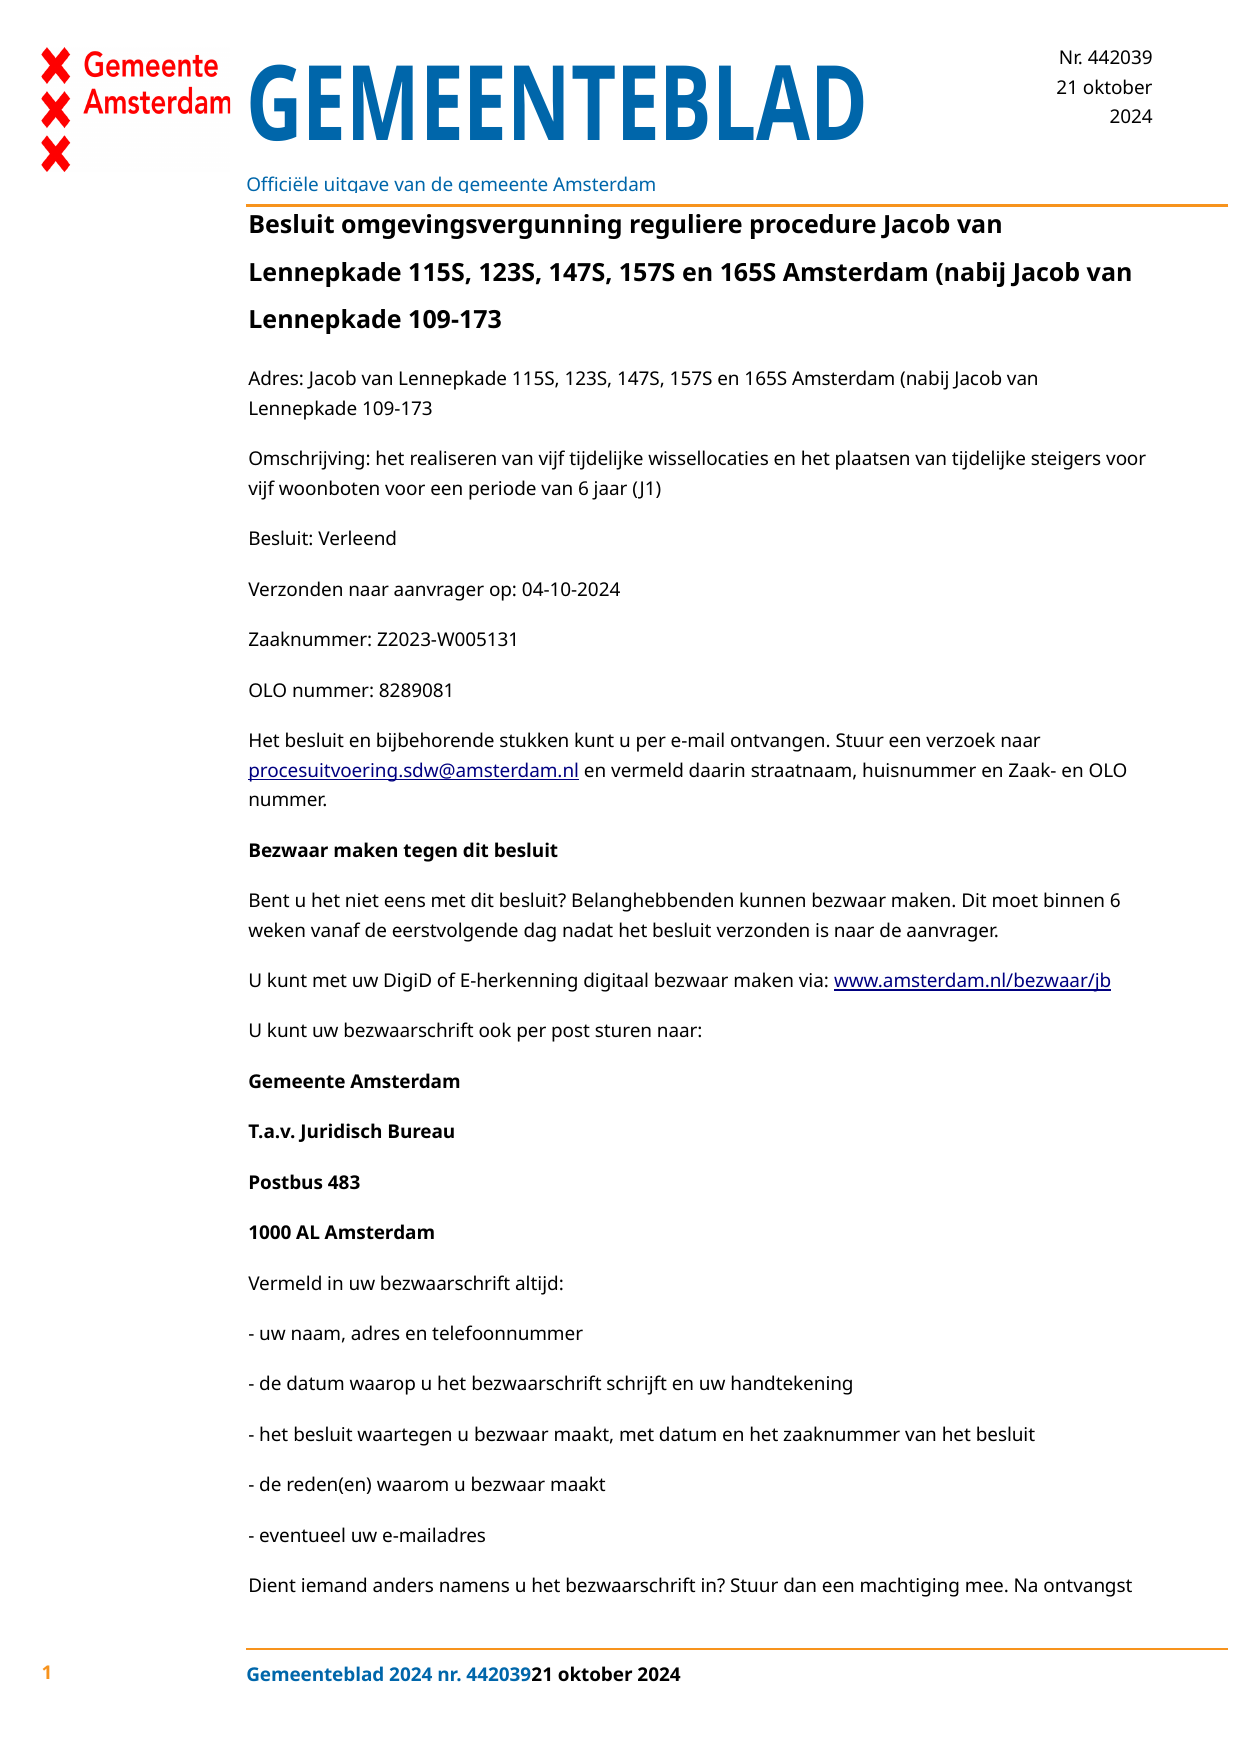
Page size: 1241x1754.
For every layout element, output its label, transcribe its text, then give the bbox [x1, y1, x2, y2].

text Verzonden naar aanvrager op: 04-10-2024 [248, 576, 1152, 602]
text Vermeld in uw bezwaarschrift altijd: [248, 1270, 1152, 1295]
text - uw naam, adres en telefoonnummer [248, 1320, 1152, 1346]
text 1000 AL Amsterdam [248, 1219, 1152, 1245]
text - eventueel uw e-mailadres [248, 1522, 1152, 1547]
text - de reden(en) waarom u bezwaar maakt [248, 1471, 1152, 1497]
text Dient iemand anders namens u het bezwaarschrift in? Stuur dan een machtiging mee. Na ontvangst [248, 1572, 1152, 1598]
text T.a.v. Juridisch Bureau [248, 1118, 1152, 1144]
picture [41, 47, 231, 172]
text Adres: Jacob van Lennepkade 115S, 123S, 147S, 157S en 165S Amsterdam (nabij Jacob van Lennepkade 109-173 [248, 366, 1152, 421]
text - de datum waarop u het bezwaarschrift schrijft en uw handtekening [248, 1371, 1152, 1396]
text U kunt met uw DigiD of E-herkenning digitaal bezwaar maken via: www.amsterdam.nl/bezwaar/jb [248, 967, 1152, 993]
text U kunt uw bezwaarschrift ook per post sturen naar: [248, 1018, 1152, 1043]
text Bezwaar maken tegen dit besluit [248, 837, 1152, 862]
text Besluit omgevingsvergunning reguliere procedure Jacob van Lennepkade 115S, 123S, 147S, 157S en 165S Amsterdam (nabij Jacob van Lennepkade 109-173 [248, 207, 1152, 336]
text Het besluit en bijbehorende stukken kunt u per e-mail ontvangen. Stuur een verzoek naar procesuitvoering.sdw@amsterdam.nl en vermeld daarin straatnaam, huisnummer en Zaak- en OLO nummer. [248, 727, 1152, 812]
text Bent u het niet eens met dit besluit? Belanghebbenden kunnen bezwaar maken. Dit moet binnen 6 weken vanaf de eerstvolgende dag nadat het besluit verzonden is naar de aanvrager. [248, 887, 1152, 942]
text Gemeente Amsterdam [248, 1068, 1152, 1094]
text Besluit: Verleend [248, 526, 1152, 551]
text OLO nummer: 8289081 [248, 677, 1152, 702]
text Postbus 483 [248, 1169, 1152, 1194]
text Zaaknummer: Z2023-W005131 [248, 626, 1152, 652]
text Omschrijving: het realiseren van vijf tijdelijke wissellocaties en het plaatsen van tijdelijke steigers voor vijf woonboten voor een periode van 6 jaar (J1) [248, 446, 1152, 501]
text - het besluit waartegen u bezwaar maakt, met datum en het zaaknummer van het besluit [248, 1421, 1152, 1447]
